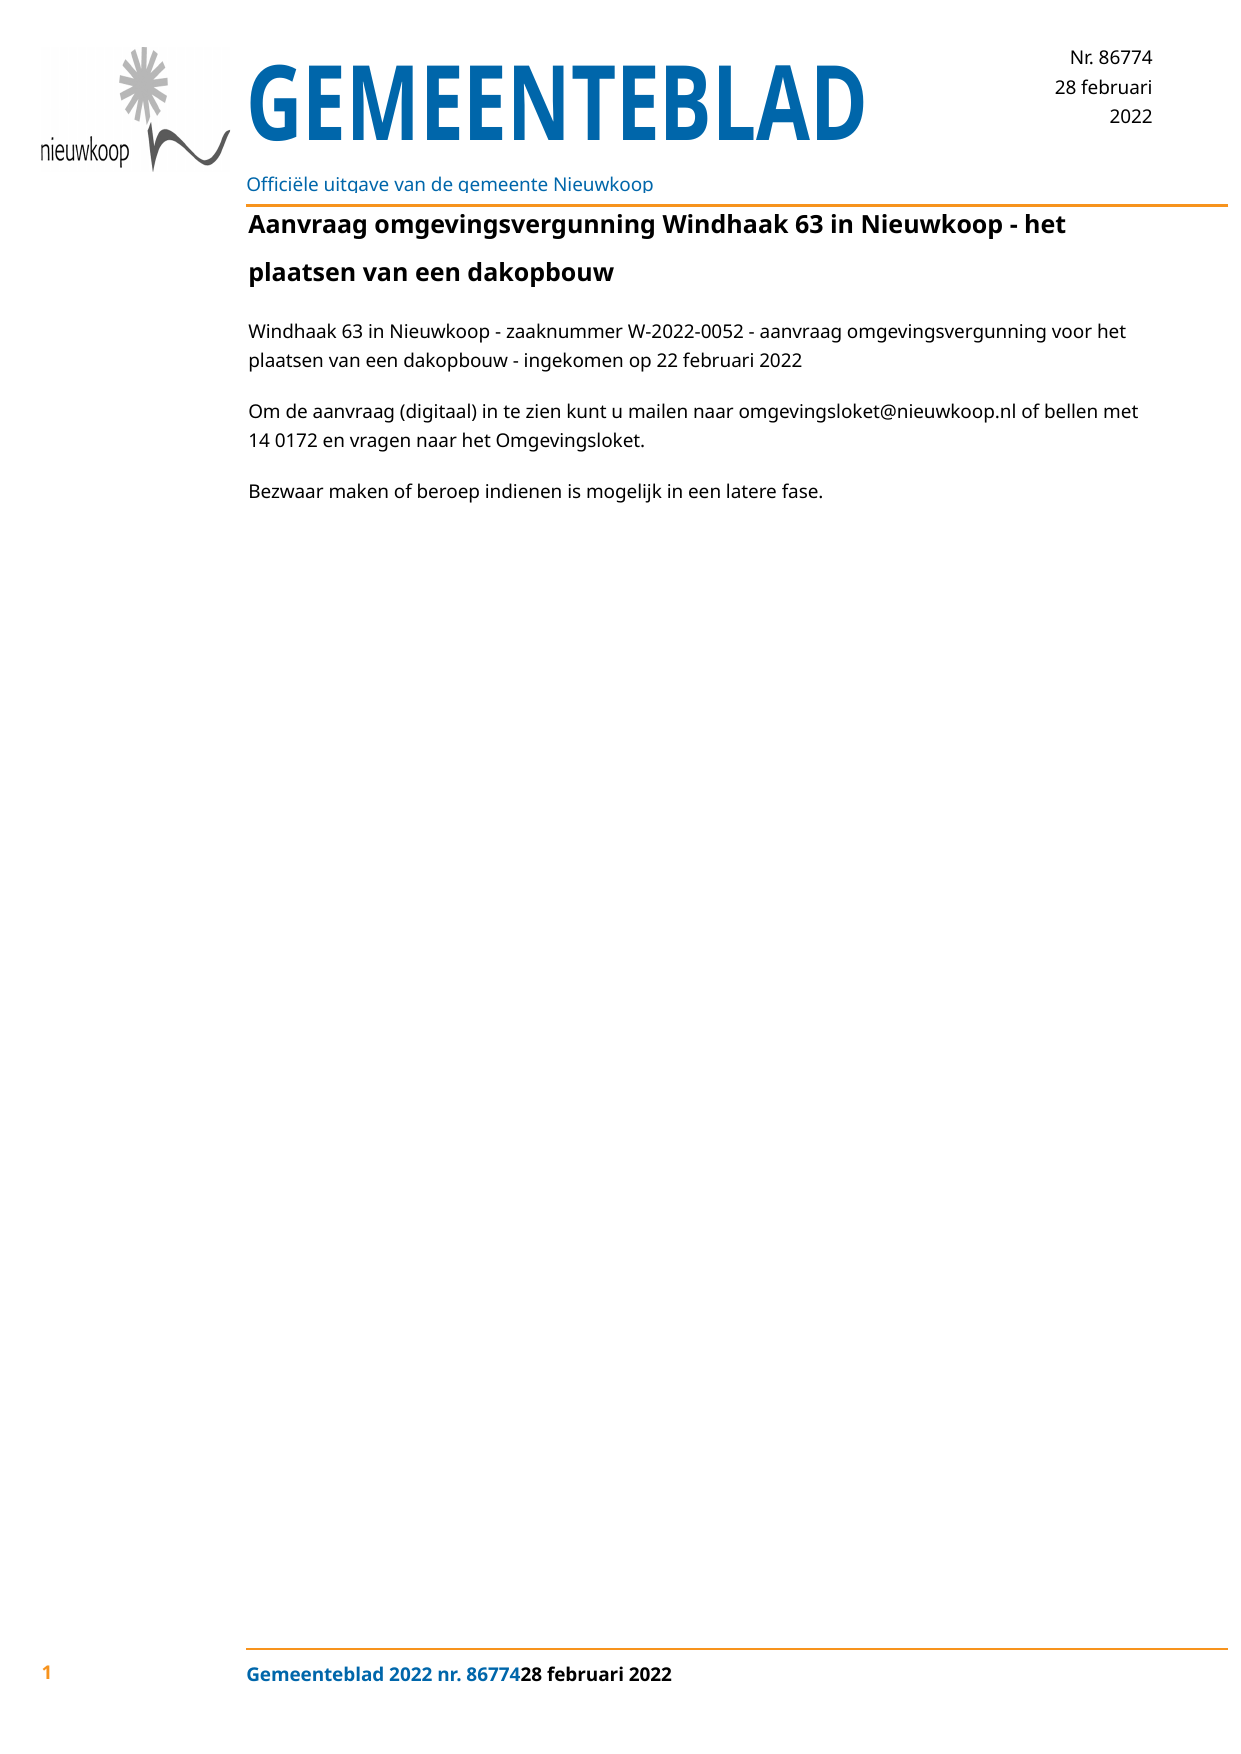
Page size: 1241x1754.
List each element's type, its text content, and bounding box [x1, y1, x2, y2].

text Aanvraag omgevingsvergunning Windhaak 63 in Nieuwkoop - het plaatsen van een dakopbouw [248, 207, 1152, 288]
text Windhaak 63 in Nieuwkoop - zaaknummer W-2022-0052 - aanvraag omgevingsvergunning voor het plaatsen van een dakopbouw - ingekomen op 22 februari 2022 [248, 318, 1152, 373]
text Om de aanvraag (digitaal) in te zien kunt u mailen naar omgevingsloket@nieuwkoop.nl of bellen met 14 0172 en vragen naar het Omgevingsloket. [248, 398, 1152, 453]
text Bezwaar maken of beroep indienen is mogelijk in een latere fase. [248, 478, 1152, 504]
picture [41, 47, 231, 172]
